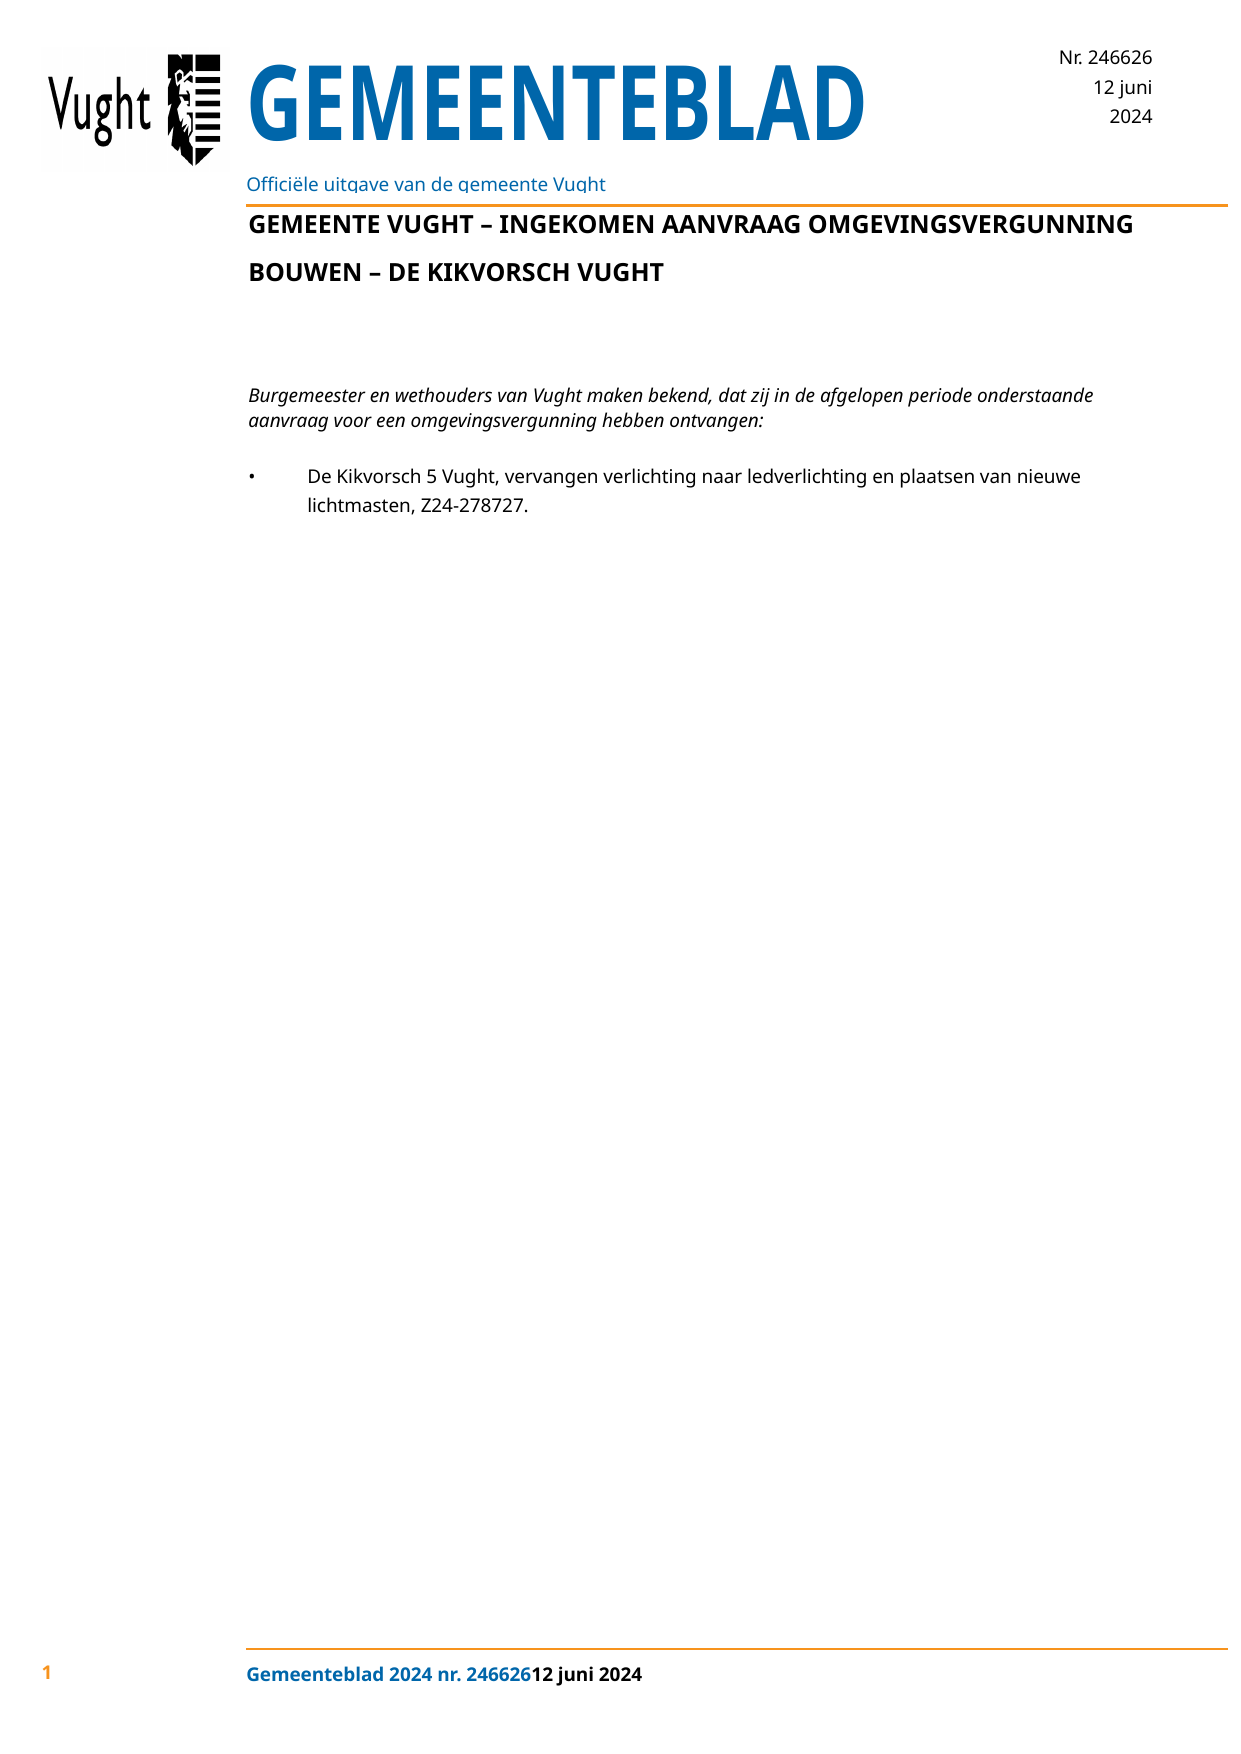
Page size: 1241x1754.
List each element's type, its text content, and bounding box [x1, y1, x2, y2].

text GEMEENTE VUGHT – INGEKOMEN AANVRAAG OMGEVINGSVERGUNNING BOUWEN – DE KIKVORSCH VUGHT [248, 207, 1152, 288]
text Burgemeester en wethouders van Vught maken bekend, dat zij in de afgelopen periode onderstaande aanvraag voor een omgevingsvergunning hebben ontvangen: [248, 382, 1152, 433]
picture [41, 47, 231, 172]
list De Kikvorsch 5 Vught, vervangen verlichting naar ledverlichting en plaatsen van nieuwe lichtmasten, Z24-278727. [248, 463, 1152, 518]
